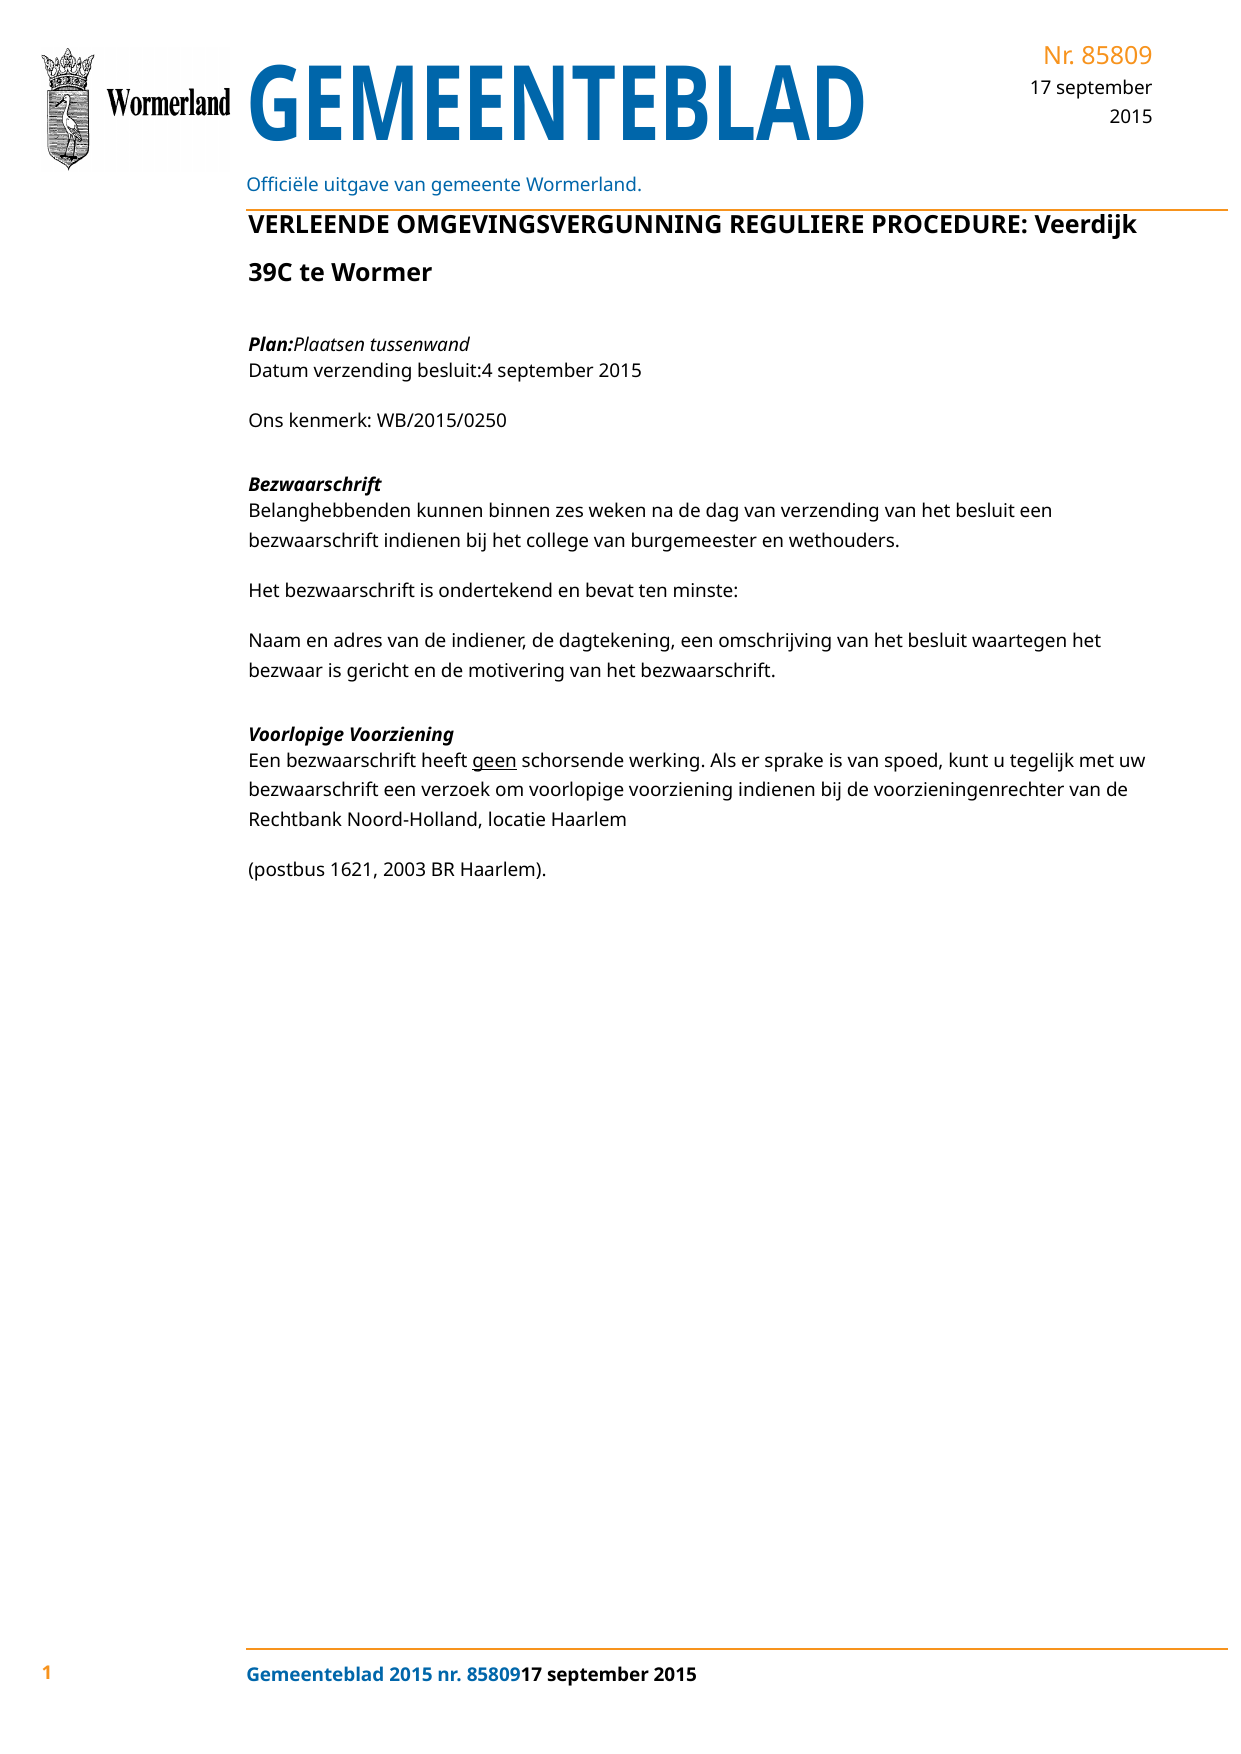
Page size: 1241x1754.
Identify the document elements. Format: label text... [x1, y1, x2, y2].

text Voorlopige Voorziening [248, 721, 1152, 747]
text Datum verzending besluit:4 september 2015 [248, 357, 1152, 383]
text Het bezwaarschrift is ondertekend en bevat ten minste: [248, 577, 1152, 603]
text VERLEENDE OMGEVINGSVERGUNNING REGULIERE PROCEDURE: Veerdijk 39C te Wormer [248, 211, 1152, 288]
text Naam en adres van de indiener, de dagtekening, een omschrijving van het besluit waartegen het bezwaar is gericht en de motivering van het bezwaarschrift. [248, 628, 1152, 683]
text Bezwaarschrift [248, 472, 1152, 497]
text Belanghebbenden kunnen binnen zes weken na de dag van verzending van het besluit een bezwaarschrift indienen bij het college van burgemeester en wethouders. [248, 497, 1152, 553]
text (postbus 1621, 2003 BR Haarlem). [248, 857, 1152, 882]
text Plan:Plaatsen tussenwand [248, 331, 1152, 357]
picture [41, 47, 231, 172]
text Ons kenmerk: WB/2015/0250 [248, 408, 1152, 433]
text Een bezwaarschrift heeft geen schorsende werking. Als er sprake is van spoed, kunt u tegelijk met uw bezwaarschrift een verzoek om voorlopige voorziening indienen bij de voorzieningenrechter van de Rechtbank Noord-Holland, locatie Haarlem [248, 747, 1152, 832]
